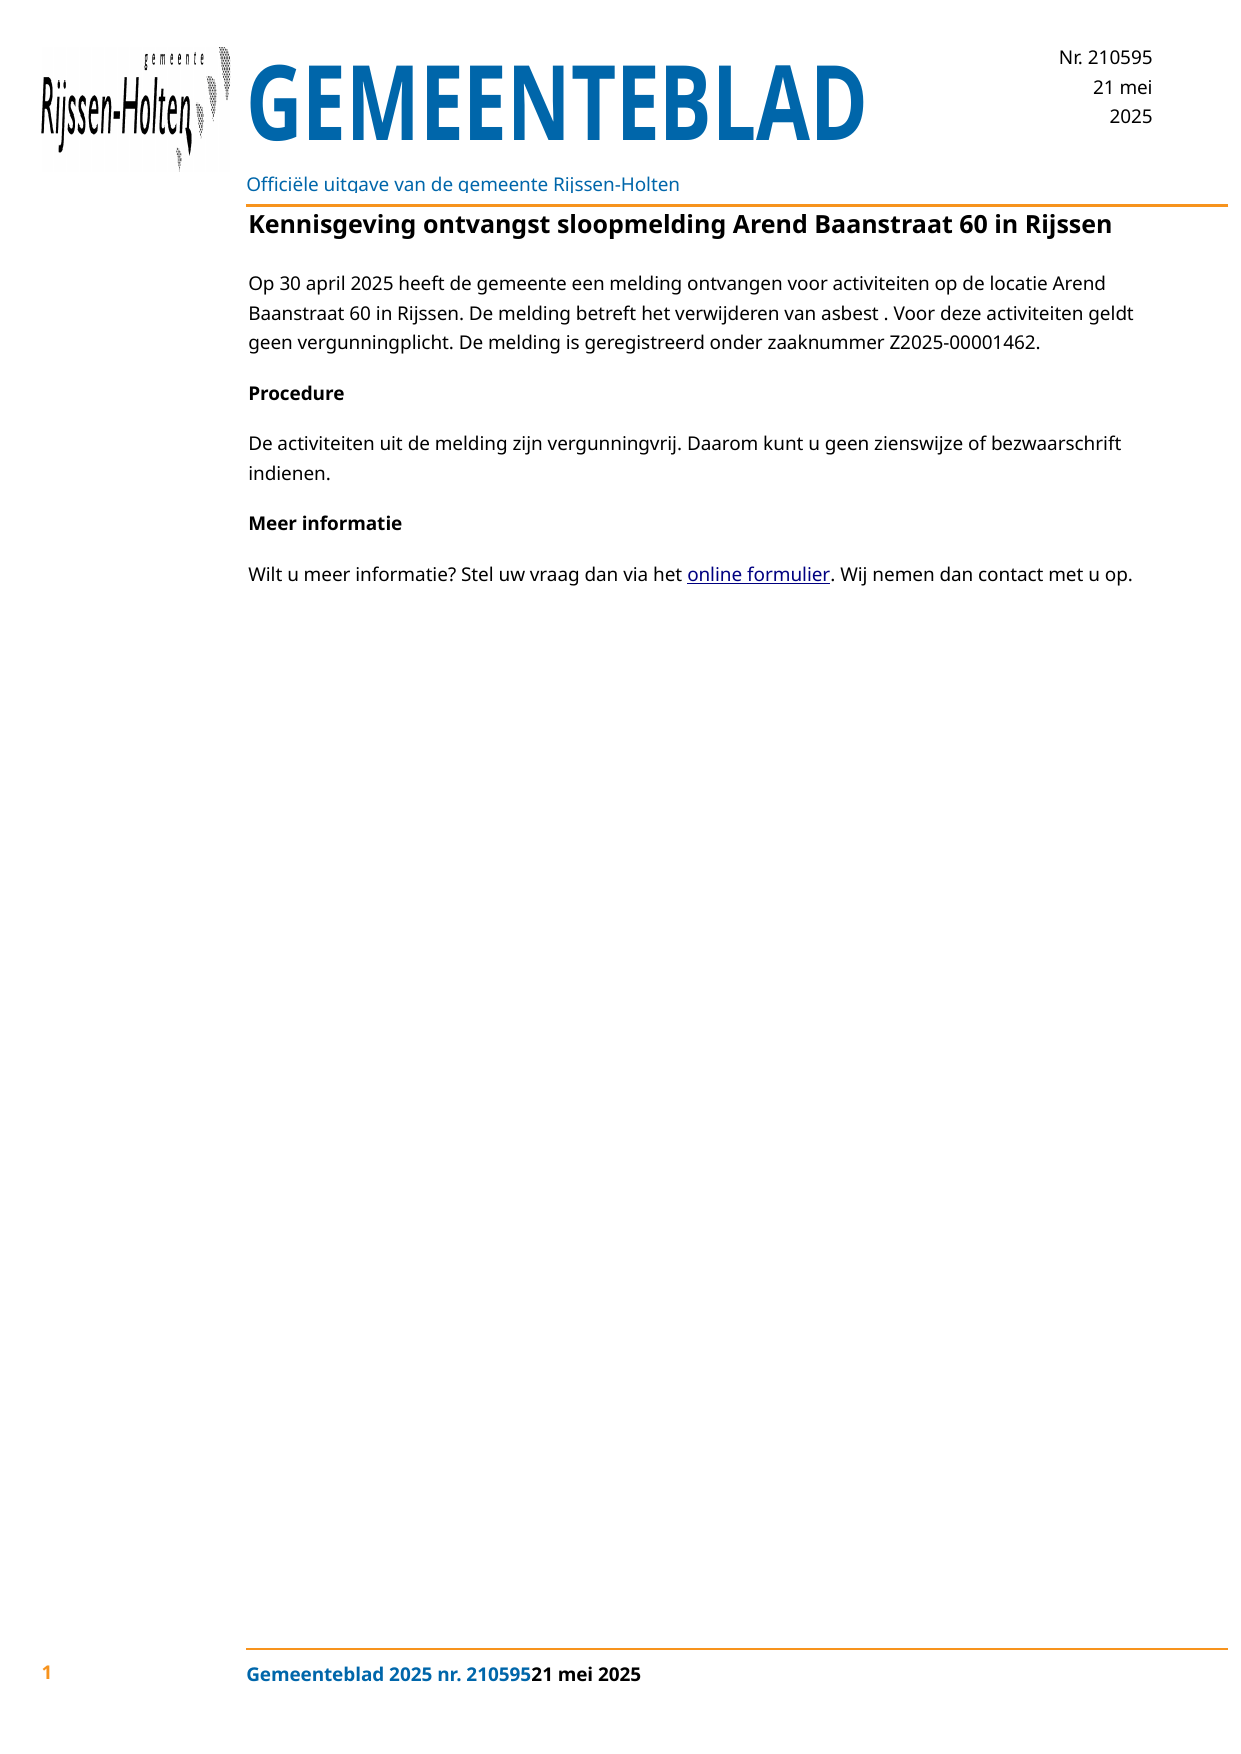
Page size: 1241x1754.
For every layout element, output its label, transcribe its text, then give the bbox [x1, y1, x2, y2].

text De activiteiten uit de melding zijn vergunningvrij. Daarom kunt u geen zienswijze of bezwaarschrift indienen. [248, 430, 1152, 486]
text Wilt u meer informatie? Stel uw vraag dan via het online formulier. Wij nemen dan contact met u op. [248, 561, 1152, 586]
text Meer informatie [248, 510, 1152, 536]
text Kennisgeving ontvangst sloopmelding Arend Baanstraat 60 in Rijssen [248, 207, 1152, 241]
text Procedure [248, 380, 1152, 406]
text Op 30 april 2025 heeft de gemeente een melding ontvangen voor activiteiten op de locatie Arend Baanstraat 60 in Rijssen. De melding betreft het verwijderen van asbest . Voor deze activiteiten geldt geen vergunningplicht. De melding is geregistreerd onder zaaknummer Z2025-00001462. [248, 270, 1152, 355]
picture [41, 47, 231, 172]
